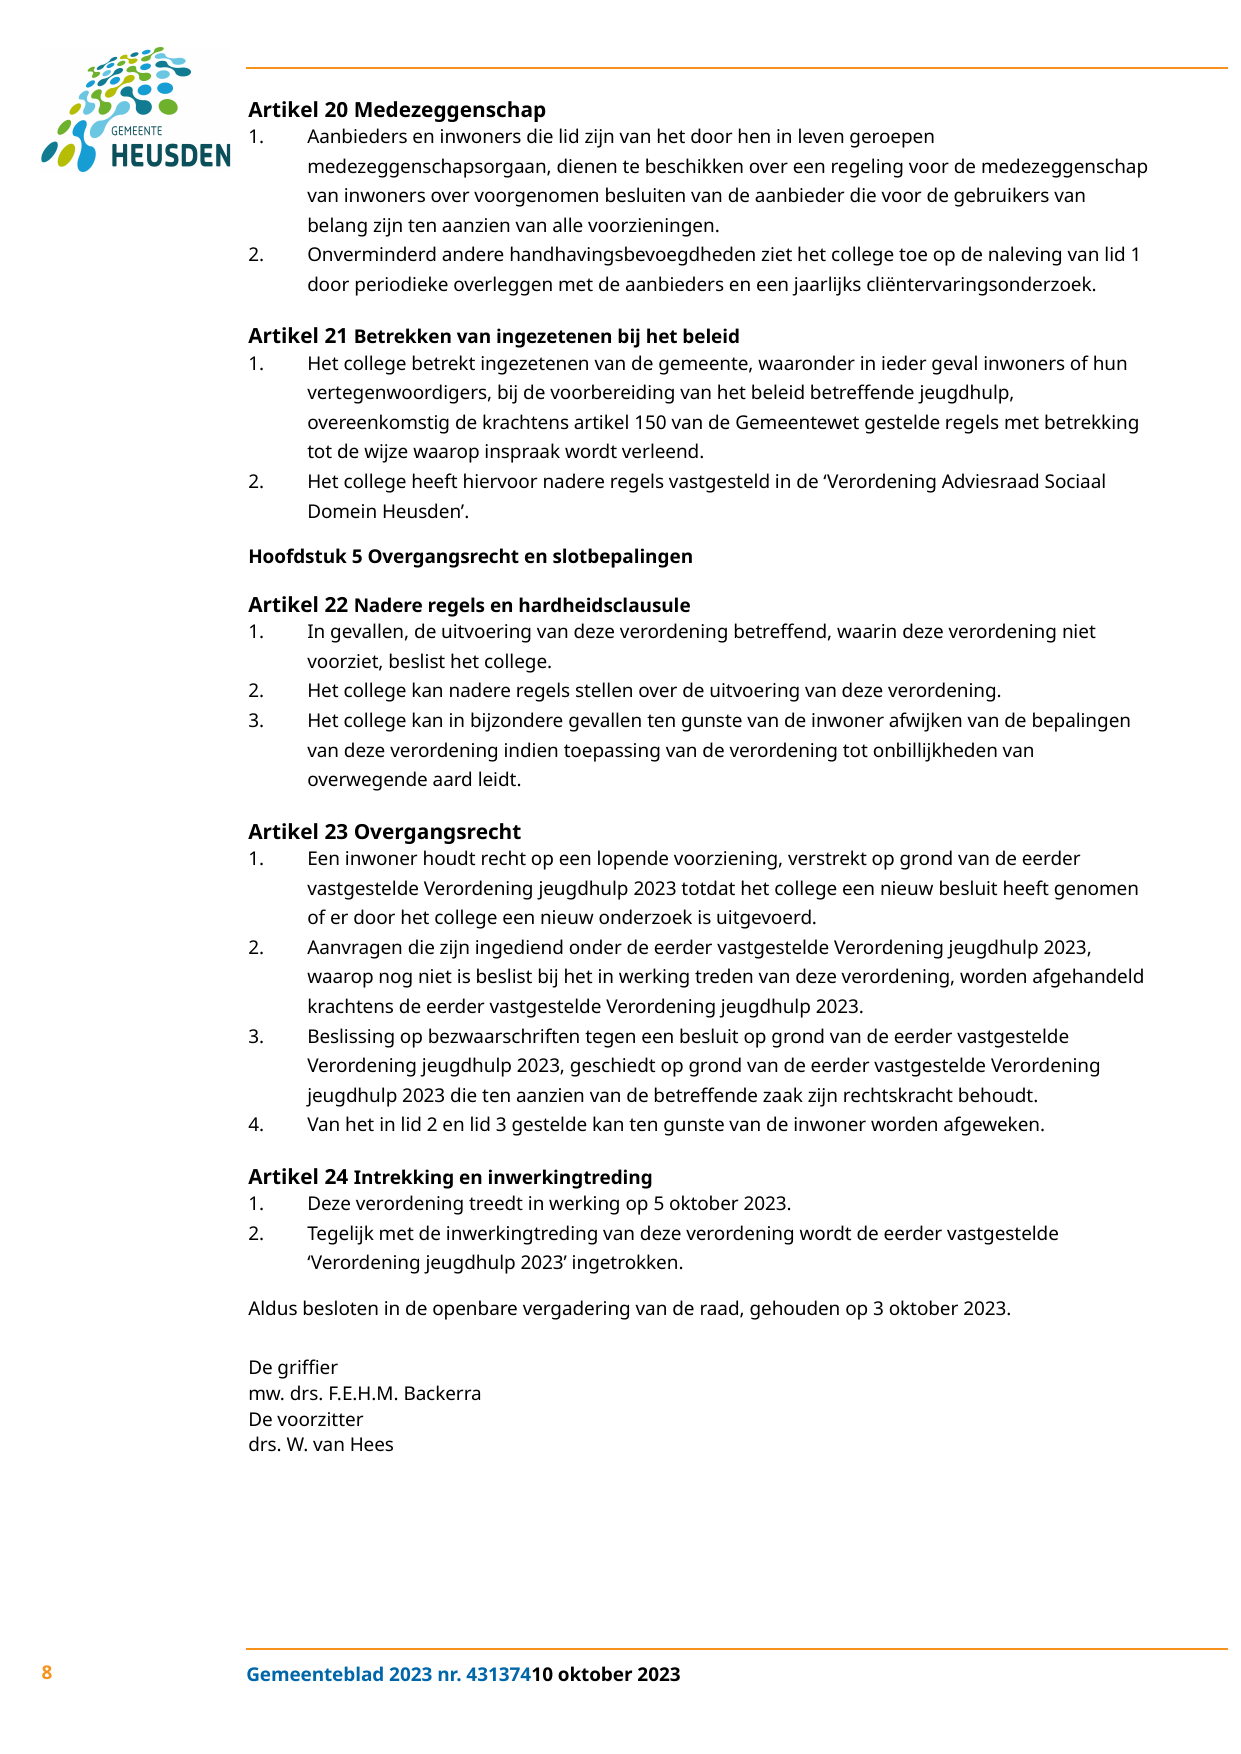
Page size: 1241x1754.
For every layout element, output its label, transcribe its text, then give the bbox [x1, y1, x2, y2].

text Aldus besloten in de openbare vergadering van de raad, gehouden op 3 oktober 2023. [248, 1295, 1152, 1321]
list Aanbieders en inwoners die lid zijn van het door hen in leven geroepen medezeggenschapsorgaan, dienen te beschikken over een regeling voor de medezeggenschap van inwoners over voorgenomen besluiten van de aanbieder die voor de gebruikers van belang zijn ten aanzien van alle voorzieningen. [248, 123, 1152, 238]
text Artikel 20 Medezeggenschap [248, 95, 1152, 123]
list In gevallen, de uitvoering van deze verordening betreffend, waarin deze verordening niet voorziet, beslist het college. [248, 618, 1152, 674]
list Het college heeft hiervoor nadere regels vastgesteld in de ‘Verordening Adviesraad Sociaal Domein Heusden’. [248, 468, 1152, 524]
list Aanvragen die zijn ingediend onder de eerder vastgestelde Verordening jeugdhulp 2023, waarop nog niet is beslist bij het in werking treden van deze verordening, worden afgehandeld krachtens de eerder vastgestelde Verordening jeugdhulp 2023. [248, 934, 1152, 1019]
text Artikel 21 Betrekken van ingezetenen bij het beleid [248, 322, 1152, 350]
text De griffier [248, 1354, 1152, 1380]
list Het college betrekt ingezetenen van de gemeente, waaronder in ieder geval inwoners of hun vertegenwoordigers, bij de voorbereiding van het beleid betreffende jeugdhulp, overeenkomstig de krachtens artikel 150 van de Gemeentewet gestelde regels met betrekking tot de wijze waarop inspraak wordt verleend. [248, 350, 1152, 464]
list Een inwoner houdt recht op een lopende voorziening, verstrekt op grond van de eerder vastgestelde Verordening jeugdhulp 2023 totdat het college een nieuw besluit heeft genomen of er door het college een nieuw onderzoek is uitgevoerd. [248, 845, 1152, 930]
text drs. W. van Hees [248, 1432, 1152, 1457]
picture [41, 47, 231, 172]
text Artikel 22 Nadere regels en hardheidsclausule [248, 590, 1152, 618]
list Deze verordening treedt in werking op 5 oktober 2023. [248, 1190, 1152, 1216]
list Onverminderd andere handhavingsbevoegdheden ziet het college toe op de naleving van lid 1 door periodieke overleggen met de aanbieders en een jaarlijks cliëntervaringsonderzoek. [248, 242, 1152, 297]
text De voorzitter [248, 1406, 1152, 1432]
text Artikel 24 Intrekking en inwerkingtreding [248, 1162, 1152, 1190]
text Artikel 23 Overgangsrecht [248, 817, 1152, 845]
text mw. drs. F.E.H.M. Backerra [248, 1380, 1152, 1406]
list Beslissing op bezwaarschriften tegen een besluit op grond van de eerder vastgestelde Verordening jeugdhulp 2023, geschiedt op grond van de eerder vastgestelde Verordening jeugdhulp 2023 die ten aanzien van de betreffende zaak zijn rechtskracht behoudt. [248, 1023, 1152, 1108]
list Tegelijk met de inwerkingtreding van deze verordening wordt de eerder vastgestelde ‘Verordening jeugdhulp 2023’ ingetrokken. [248, 1220, 1152, 1275]
text Hoofdstuk 5 Overgangsrecht en slotbepalingen [248, 543, 1152, 569]
list Het college kan nadere regels stellen over de uitvoering van deze verordening. [248, 678, 1152, 703]
list Het college kan in bijzondere gevallen ten gunste van de inwoner afwijken van de bepalingen van deze verordening indien toepassing van de verordening tot onbillijkheden van overwegende aard leidt. [248, 707, 1152, 792]
list Van het in lid 2 en lid 3 gestelde kan ten gunste van de inwoner worden afgeweken. [248, 1112, 1152, 1137]
